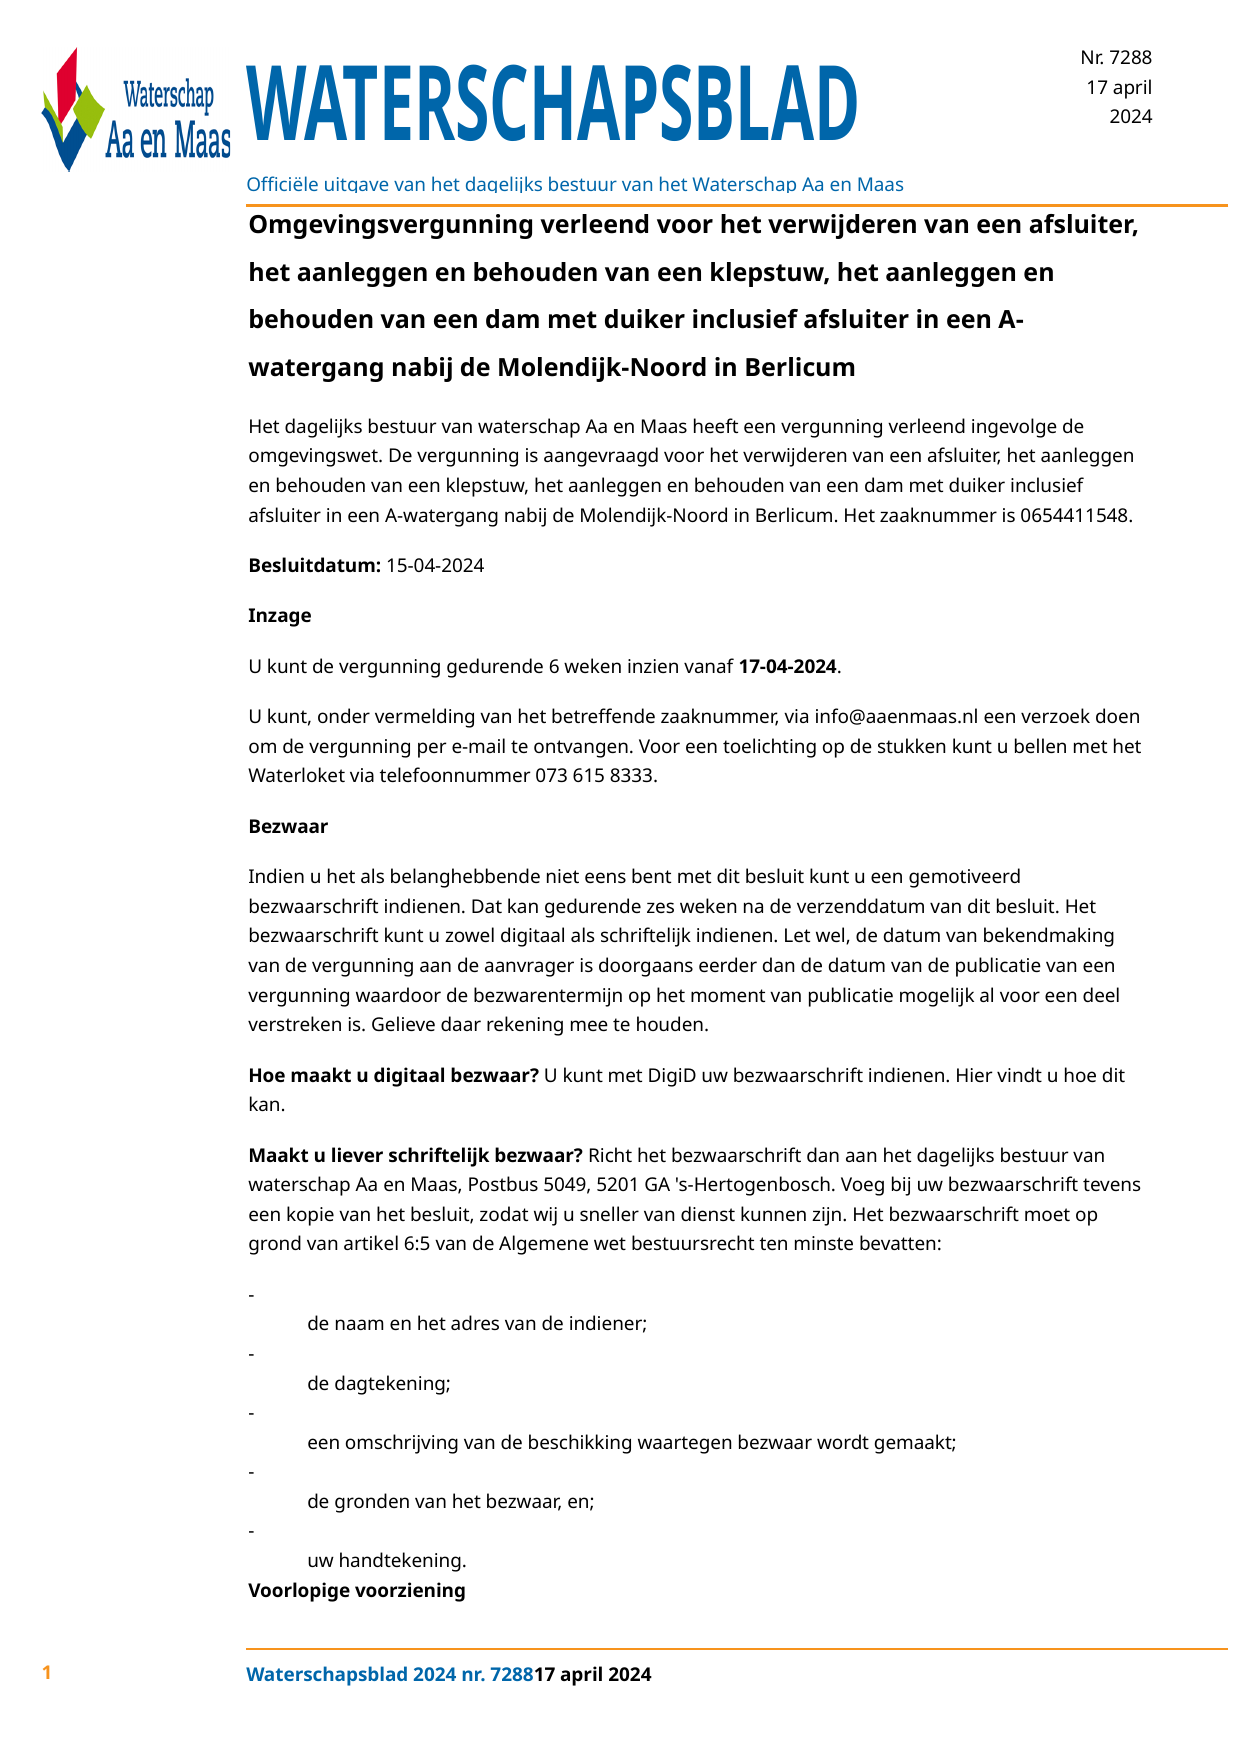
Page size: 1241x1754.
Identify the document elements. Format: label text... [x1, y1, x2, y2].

text Inzage [248, 603, 1152, 628]
text Omgevingsvergunning verleend voor het verwijderen van een afsluiter, het aanleggen en behouden van een klepstuw, het aanleggen en behouden van een dam met duiker inclusief afsluiter in een A-watergang nabij de Molendijk-Noord in Berlicum [248, 207, 1152, 384]
list de naam en het adres van de indiener; [248, 1311, 1152, 1336]
text U kunt, onder vermelding van het betreffende zaaknummer, via info@aaenmaas.nl een verzoek doen om de vergunning per e-mail te ontvangen. Voor een toelichting op de stukken kunt u bellen met het Waterloket via telefoonnummer 073 615 8333. [248, 703, 1152, 788]
list de gronden van het bezwaar, en; [248, 1488, 1152, 1514]
text Indien u het als belanghebbende niet eens bent met dit besluit kunt u een gemotiveerd bezwaarschrift indienen. Dat kan gedurende zes weken na de verzenddatum van dit besluit. Het bezwaarschrift kunt u zowel digitaal als schriftelijk indienen. Let wel, de datum van bekendmaking van de vergunning aan de aanvrager is doorgaans eerder dan de datum van de publicatie van een vergunning waardoor de bezwarentermijn op het moment van publicatie mogelijk al voor een deel verstreken is. Gelieve daar rekening mee te houden. [248, 863, 1152, 1037]
text Besluitdatum: 15-04-2024 [248, 552, 1152, 578]
picture [41, 47, 231, 172]
text Maakt u liever schriftelijk bezwaar? Richt het bezwaarschrift dan aan het dagelijks bestuur van waterschap Aa en Maas, Postbus 5049, 5201 GA 's-Hertogenbosch. Voeg bij uw bezwaarschrift tevens een kopie van het besluit, zodat wij u sneller van dienst kunnen zijn. Het bezwaarschrift moet op grond van artikel 6:5 van de Algemene wet bestuursrecht ten minste bevatten: [248, 1142, 1152, 1256]
list een omschrijving van de beschikking waartegen bezwaar wordt gemaakt; [248, 1429, 1152, 1455]
list de dagtekening; [248, 1370, 1152, 1396]
text Het dagelijks bestuur van waterschap Aa en Maas heeft een vergunning verleend ingevolge de omgevingswet. De vergunning is aangevraagd voor het verwijderen van een afsluiter, het aanleggen en behouden van een klepstuw, het aanleggen en behouden van een dam met duiker inclusief afsluiter in een A-watergang nabij de Molendijk-Noord in Berlicum. Het zaaknummer is 0654411548. [248, 413, 1152, 528]
text U kunt de vergunning gedurende 6 weken inzien vanaf 17-04-2024. [248, 653, 1152, 679]
text Bezwaar [248, 813, 1152, 839]
list uw handtekening. [248, 1547, 1152, 1573]
text Voorlopige voorziening [248, 1577, 1152, 1603]
text Hoe maakt u digitaal bezwaar? U kunt met DigiD uw bezwaarschrift indienen. Hier vindt u hoe dit kan. [248, 1062, 1152, 1117]
